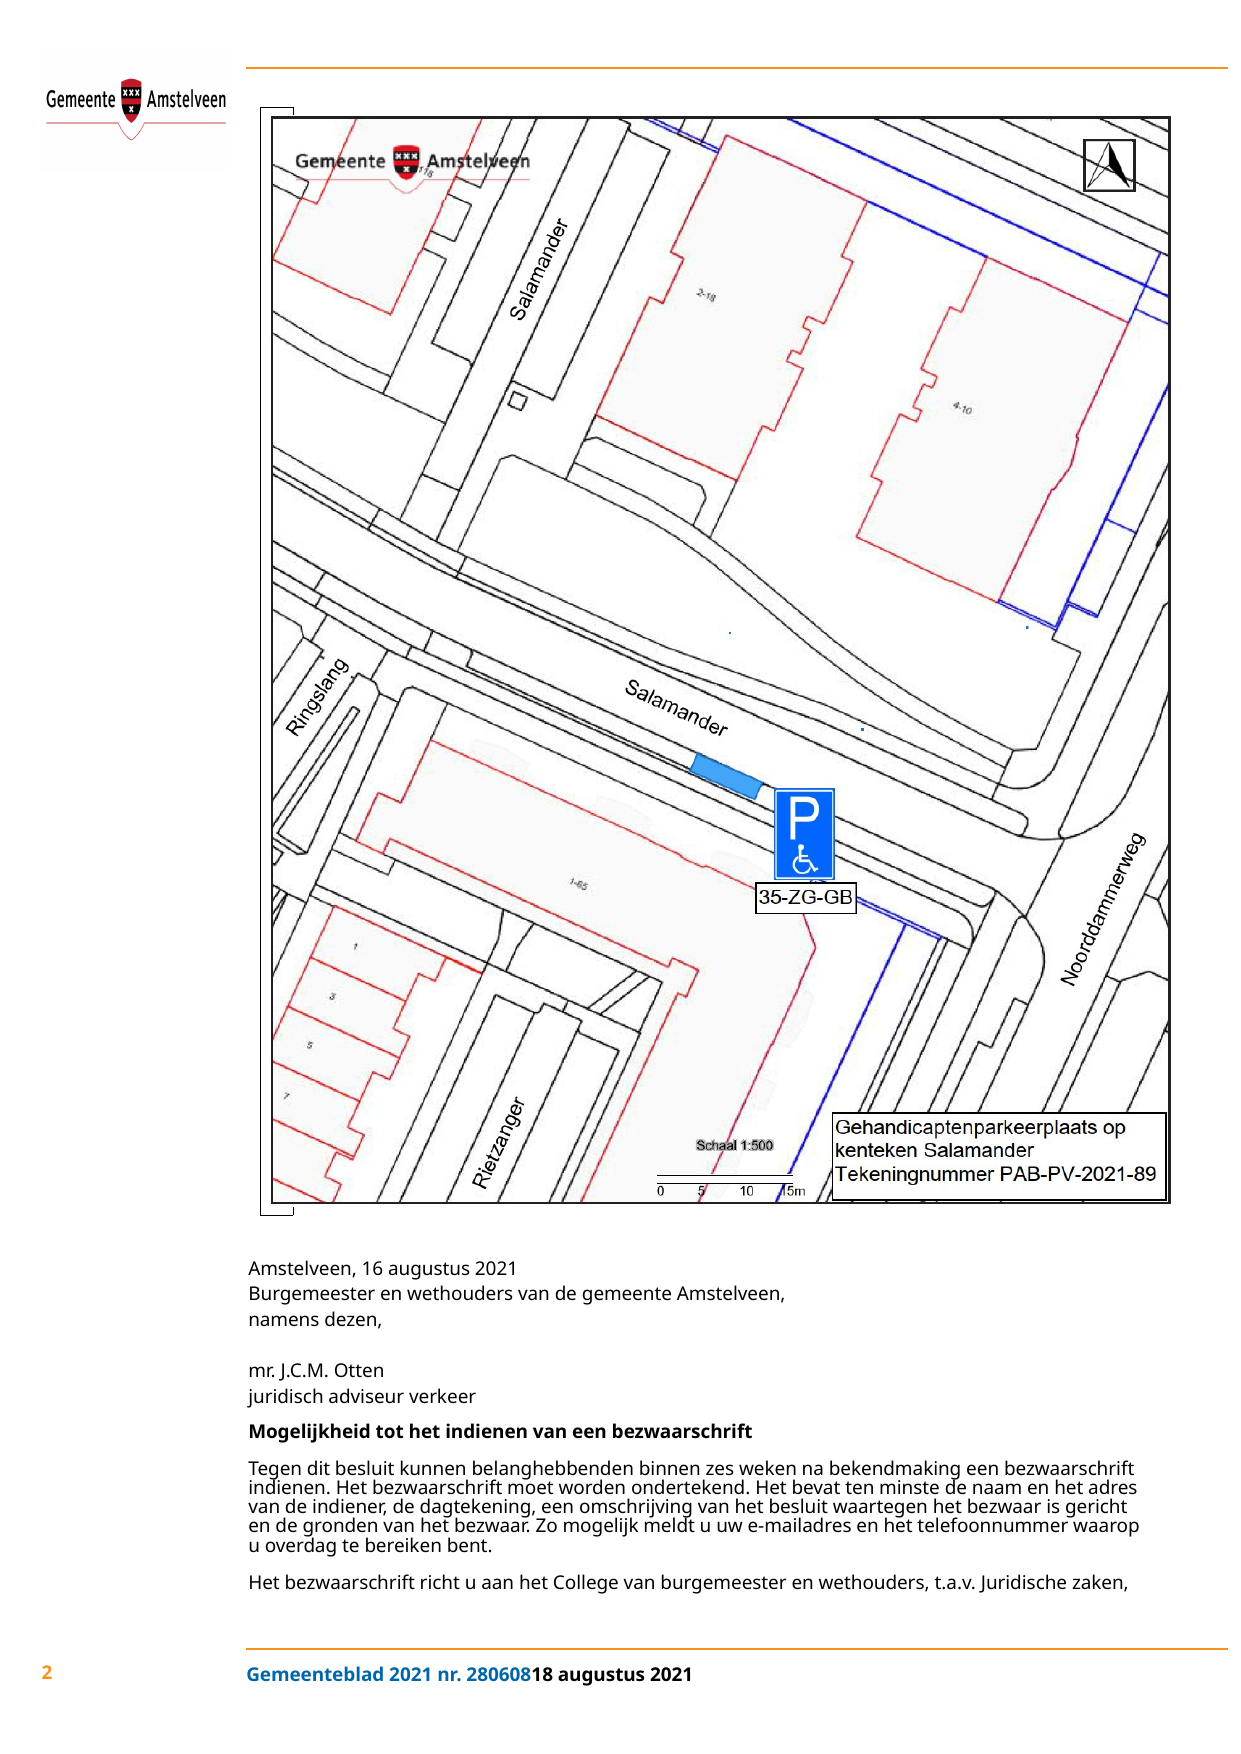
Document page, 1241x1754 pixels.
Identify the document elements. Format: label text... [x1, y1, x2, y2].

text juridisch adviseur verkeer [248, 1383, 1152, 1409]
text namens dezen, [248, 1306, 1152, 1332]
text mr. J.C.M. Otten [248, 1358, 1152, 1383]
text Tegen dit besluit kunnen belanghebbenden binnen zes weken na bekendmaking een bezwaarschrift indienen. Het bezwaarschrift moet worden ondertekend. Het bevat ten minste de naam en het adres van de indiener, de dagtekening, een omschrijving van het besluit waartegen het bezwaar is gericht en de gronden van het bezwaar. Zo mogelijk meldt u uw e-mailadres en het telefoonnummer waarop u overdag te bereiken bent. [248, 1460, 1152, 1556]
text Mogelijkheid tot het indienen van een bezwaarschrift [248, 1423, 1152, 1442]
picture [268, 115, 1173, 1207]
text Het bezwaarschrift richt u aan het College van burgemeester en wethouders, t.a.v. Juridische zaken, [248, 1574, 1152, 1593]
text Burgemeester en wethouders van de gemeente Amstelveen, [248, 1280, 1152, 1306]
text Amstelveen, 16 augustus 2021 [248, 1255, 1152, 1280]
picture [41, 47, 231, 172]
